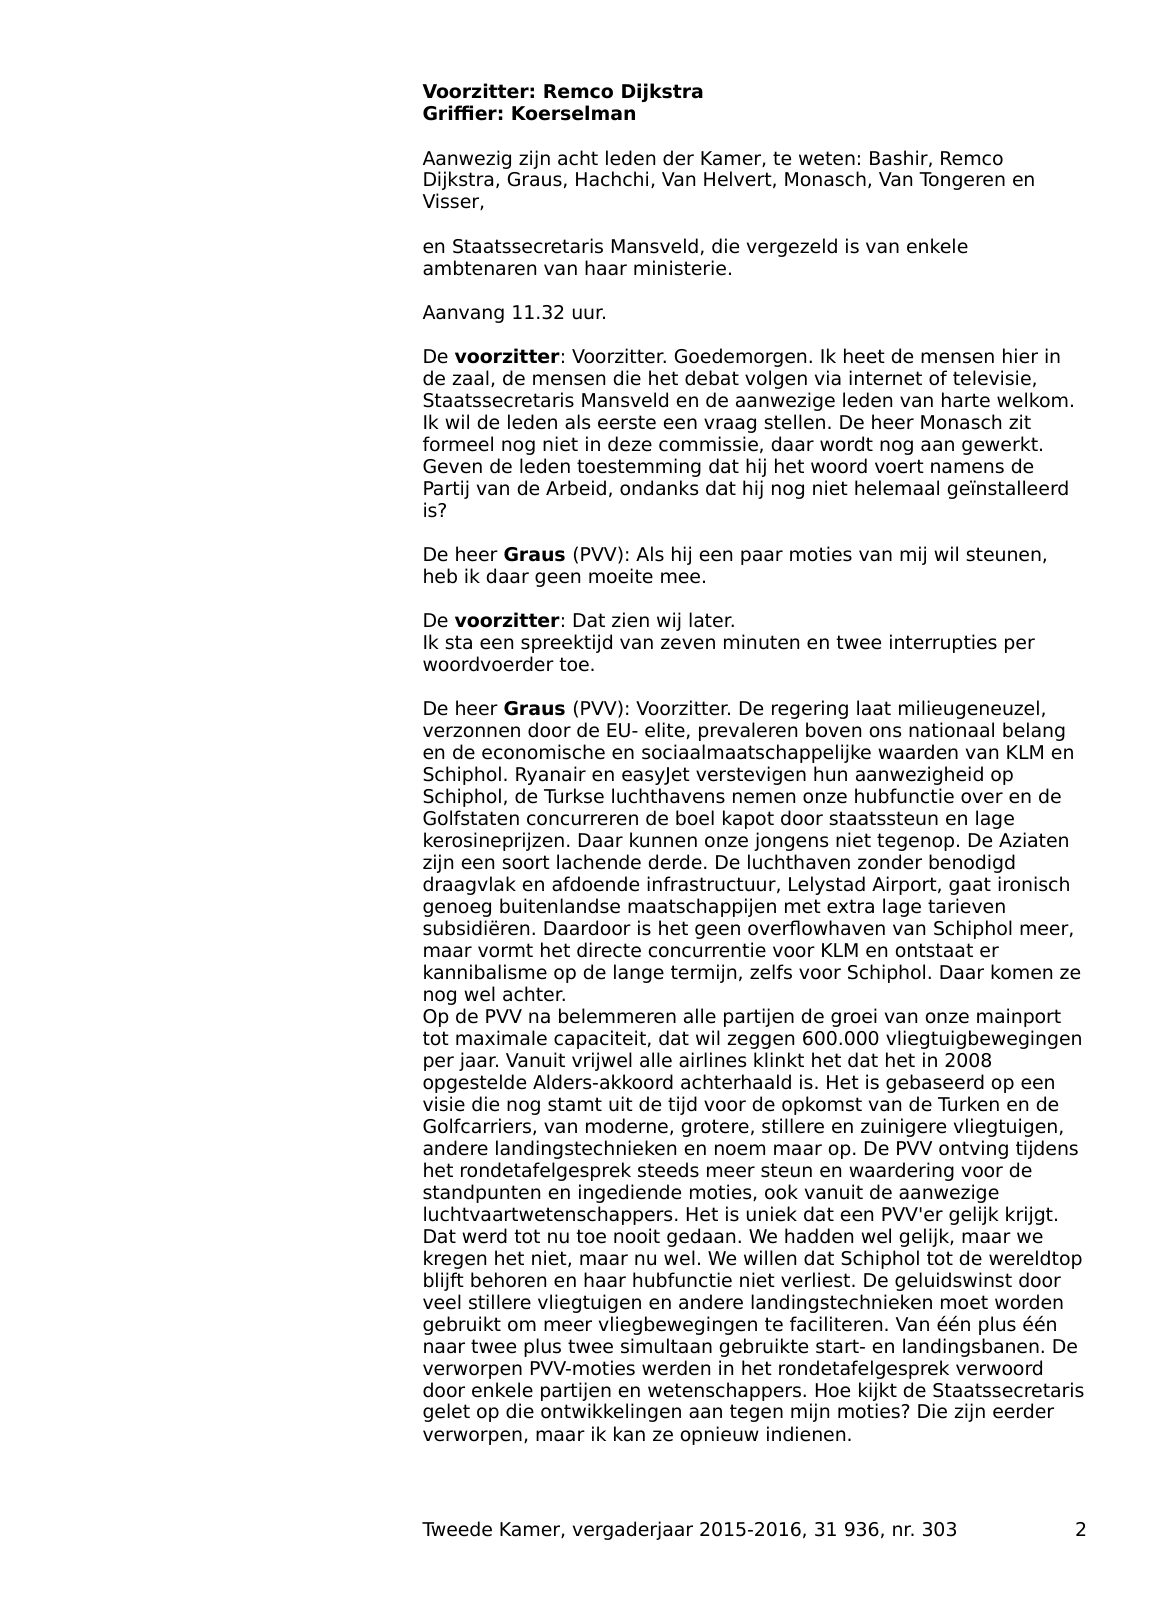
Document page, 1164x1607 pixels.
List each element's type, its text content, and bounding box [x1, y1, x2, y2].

text Op de PVV na belemmeren alle partijen de groei van onze mainport tot maximale capaciteit, dat wil zeggen 600.000 vliegtuigbewegingen per jaar. Vanuit vrijwel alle airlines klinkt het dat het in 2008 opgestelde Alders-akkoord achterhaald is. Het is gebaseerd op een visie die nog stamt uit de tijd voor de opkomst van de Turken en de Golfcarriers, van moderne, grotere, stillere en zuinigere vliegtuigen, andere landingstechnieken en noem maar op. De PVV ontving tijdens het rondetafelgesprek steeds meer steun en waardering voor de standpunten en ingediende moties, ook vanuit de aanwezige luchtvaartwetenschappers. Het is uniek dat een PVV'er gelijk krijgt. Dat werd tot nu toe nooit gedaan. We hadden wel gelijk, maar we kregen het niet, maar nu wel. We willen dat Schiphol tot de wereldtop blijft behoren en haar hubfunctie niet verliest. De geluidswinst door veel stillere vliegtuigen en andere landingstechnieken moet worden gebruikt om meer vliegbewegingen te faciliteren. Van één plus één naar twee plus twee simultaan gebruikte start- en landingsbanen. De verworpen PVV-moties werden in het rondetafelgesprek verwoord door enkele partijen en wetenschappers. Hoe kijkt de Staatssecretaris gelet op die ontwikkelingen aan tegen mijn moties? Die zijn eerder verworpen, maar ik kan ze opnieuw indienen. [422, 1006, 1087, 1445]
text Ik sta een spreektijd van zeven minuten en twee interrupties per woordvoerder toe. [422, 632, 1087, 676]
text Griffier: Koerselman [422, 103, 1087, 125]
text De heer Graus (PVV): Als hij een paar moties van mij wil steunen, heb ik daar geen moeite mee. [422, 544, 1087, 588]
text De voorzitter: Dat zien wij later. [422, 610, 1087, 632]
text en Staatssecretaris Mansveld, die vergezeld is van enkele ambtenaren van haar ministerie. [422, 236, 1087, 279]
text Aanwezig zijn acht leden der Kamer, te weten: Bashir, Remco Dijkstra, Graus, Hachchi, Van Helvert, Monasch, Van Tongeren en Visser, [422, 147, 1087, 213]
text Aanvang 11.32 uur. [422, 302, 1087, 324]
text Voorzitter: Remco Dijkstra [422, 81, 1087, 103]
text De heer Graus (PVV): Voorzitter. De regering laat milieugeneuzel, verzonnen door de EU- elite, prevaleren boven ons nationaal belang en de economische en sociaalmaatschappelijke waarden van KLM en Schiphol. Ryanair en easyJet verstevigen hun aanwezigheid op Schiphol, de Turkse luchthavens nemen onze hubfunctie over en de Golfstaten concurreren de boel kapot door staatssteun en lage kerosineprijzen. Daar kunnen onze jongens niet tegenop. De Aziaten zijn een soort lachende derde. De luchthaven zonder benodigd draagvlak en afdoende infrastructuur, Lelystad Airport, gaat ironisch genoeg buitenlandse maatschappijen met extra lage tarieven subsidiëren. Daardoor is het geen overflowhaven van Schiphol meer, maar vormt het directe concurrentie voor KLM en ontstaat er kannibalisme op de lange termijn, zelfs voor Schiphol. Daar komen ze nog wel achter. [422, 698, 1087, 1006]
text De voorzitter: Voorzitter. Goedemorgen. Ik heet de mensen hier in de zaal, de mensen die het debat volgen via internet of televisie, Staatssecretaris Mansveld en de aanwezige leden van harte welkom. Ik wil de leden als eerste een vraag stellen. De heer Monasch zit formeel nog niet in deze commissie, daar wordt nog aan gewerkt. Geven de leden toestemming dat hij het woord voert namens de Partij van de Arbeid, ondanks dat hij nog niet helemaal geïnstalleerd is? [422, 346, 1087, 522]
